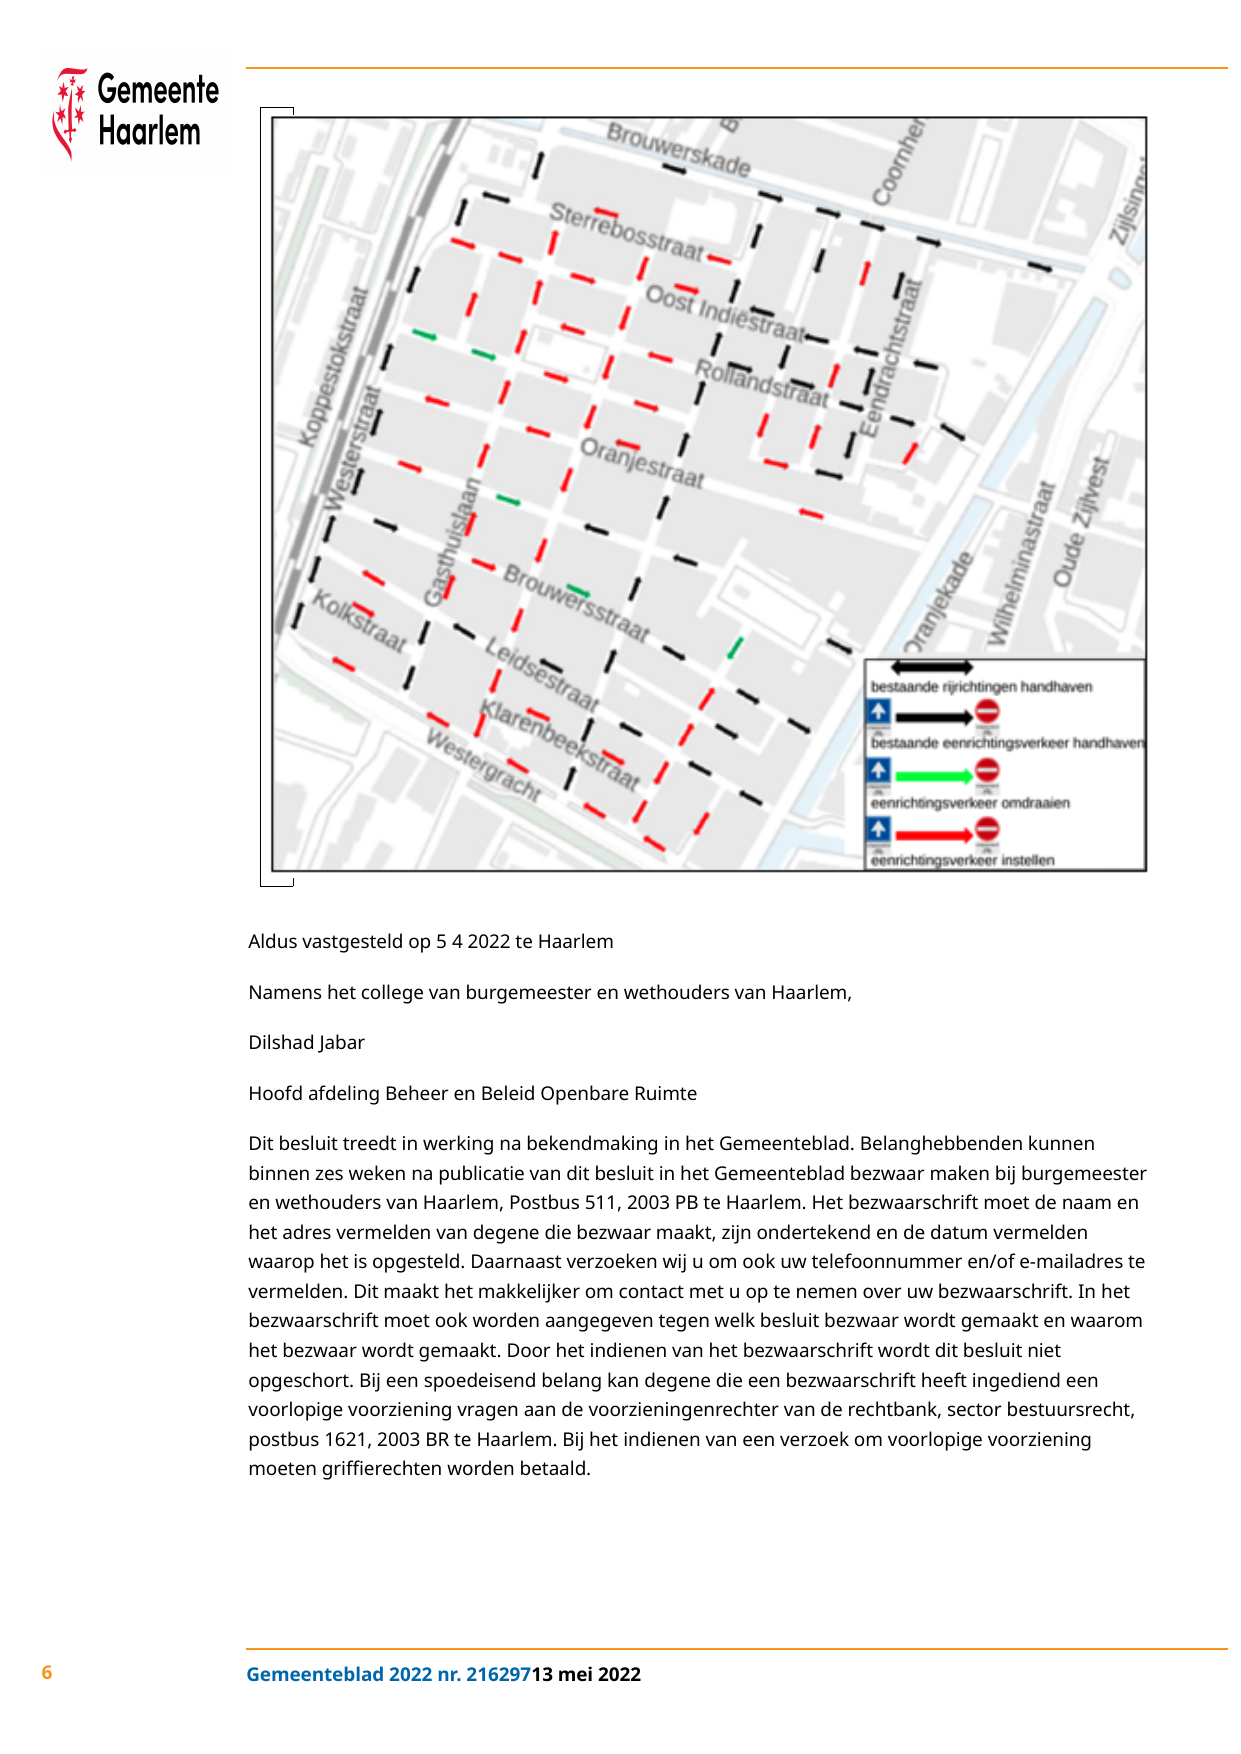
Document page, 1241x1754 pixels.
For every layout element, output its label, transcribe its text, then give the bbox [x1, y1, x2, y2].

text Hoofd afdeling Beheer en Beleid Openbare Ruimte [248, 1080, 1152, 1106]
picture [268, 115, 1155, 878]
text Namens het college van burgemeester en wethouders van Haarlem, [248, 979, 1152, 1005]
text Aldus vastgesteld op 5 4 2022 te Haarlem [248, 928, 1152, 954]
picture [41, 47, 231, 172]
text Dit besluit treedt in werking na bekendmaking in het Gemeenteblad. Belanghebbenden kunnen binnen zes weken na publicatie van dit besluit in het Gemeenteblad bezwaar maken bij burgemeester en wethouders van Haarlem, Postbus 511, 2003 PB te Haarlem. Het bezwaarschrift moet de naam en het adres vermelden van degene die bezwaar maakt, zijn ondertekend en de datum vermelden waarop het is opgesteld. Daarnaast verzoeken wij u om ook uw telefoonnummer en/of e-mailadres te vermelden. Dit maakt het makkelijker om contact met u op te nemen over uw bezwaarschrift. In het bezwaarschrift moet ook worden aangegeven tegen welk besluit bezwaar wordt gemaakt en waarom het bezwaar wordt gemaakt. Door het indienen van het bezwaarschrift wordt dit besluit niet opgeschort. Bij een spoedeisend belang kan degene die een bezwaarschrift heeft ingediend een voorlopige voorziening vragen aan de voorzieningenrechter van de rechtbank, sector bestuursrecht, postbus 1621, 2003 BR te Haarlem. Bij het indienen van een verzoek om voorlopige voorziening moeten griffierechten worden betaald. [248, 1130, 1152, 1481]
text Dilshad Jabar [248, 1029, 1152, 1055]
